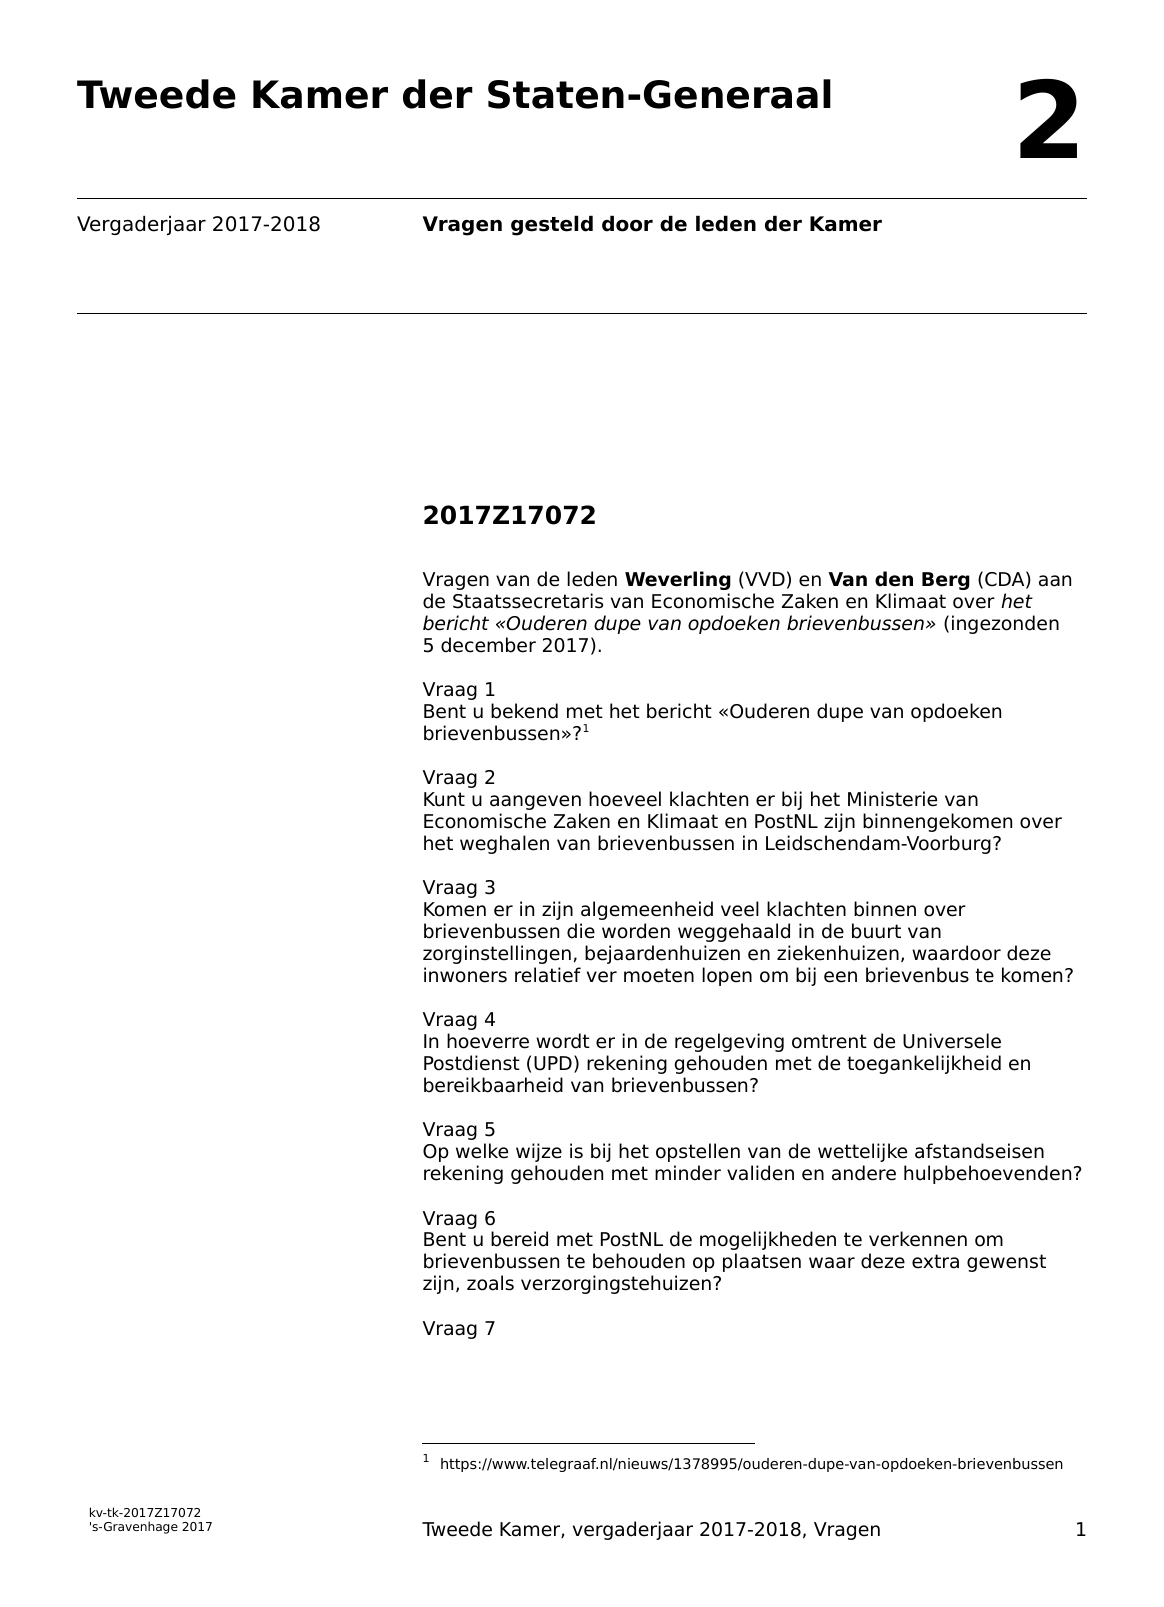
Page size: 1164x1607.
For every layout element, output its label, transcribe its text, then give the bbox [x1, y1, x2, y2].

text https://www.telegraaf.nl/nieuws/1378995/ouderen-dupe-van-opdoeken-brievenbussen [422, 1452, 1087, 1474]
text Vraag 6 [422, 1207, 1087, 1229]
text 's-Gravenhage 2017 [88, 1520, 323, 1534]
table_header Tweede Kamer der Staten-Generaal [77, 59, 886, 198]
text In hoeverre wordt er in de regelgeving omtrent de Universele Postdienst (UPD) rekening gehouden met de toegankelijkheid en bereikbaarheid van brievenbussen? [422, 1031, 1087, 1097]
table_cell Vergaderjaar 2017-2018 [77, 199, 422, 313]
text Vraag 2 [422, 767, 1087, 789]
text Komen er in zijn algemeenheid veel klachten binnen over brievenbussen die worden weggehaald in de buurt van zorginstellingen, bejaardenhuizen en ziekenhuizen, waardoor deze inwoners relatief ver moeten lopen om bij een brievenbus te komen? [422, 899, 1087, 987]
text Vraag 3 [422, 877, 1087, 899]
text Vragen van de leden Weverling (VVD) en Van den Berg (CDA) aan de Staatssecretaris van Economische Zaken en Klimaat over het bericht «Ouderen dupe van opdoeken brievenbussen» (ingezonden 5 december 2017). [422, 569, 1087, 657]
text Vraag 1 [422, 679, 1087, 701]
text Vraag 7 [422, 1317, 1087, 1339]
text Vraag 5 [422, 1119, 1087, 1141]
text Bent u bekend met het bericht «Ouderen dupe van opdoeken brievenbussen»? [422, 701, 1087, 745]
text Bent u bereid met PostNL de mogelijkheden te verkennen om brievenbussen te behouden op plaatsen waar deze extra gewenst zijn, zoals verzorgingstehuizen? [422, 1229, 1087, 1295]
table_cell Vragen gesteld door de leden der Kamer [422, 199, 1087, 313]
text Op welke wijze is bij het opstellen van de wettelijke afstandseisen rekening gehouden met minder validen en andere hulpbehoevenden? [422, 1141, 1087, 1185]
table_header 2 [886, 59, 1087, 198]
text Vraag 4 [422, 1009, 1087, 1031]
text kv-tk-2017Z17072 [88, 1506, 323, 1520]
text Kunt u aangeven hoeveel klachten er bij het Ministerie van Economische Zaken en Klimaat en PostNL zijn binnengekomen over het weghalen van brievenbussen in Leidschendam-Voorburg? [422, 789, 1087, 855]
text 2017Z17072 [422, 501, 1087, 531]
